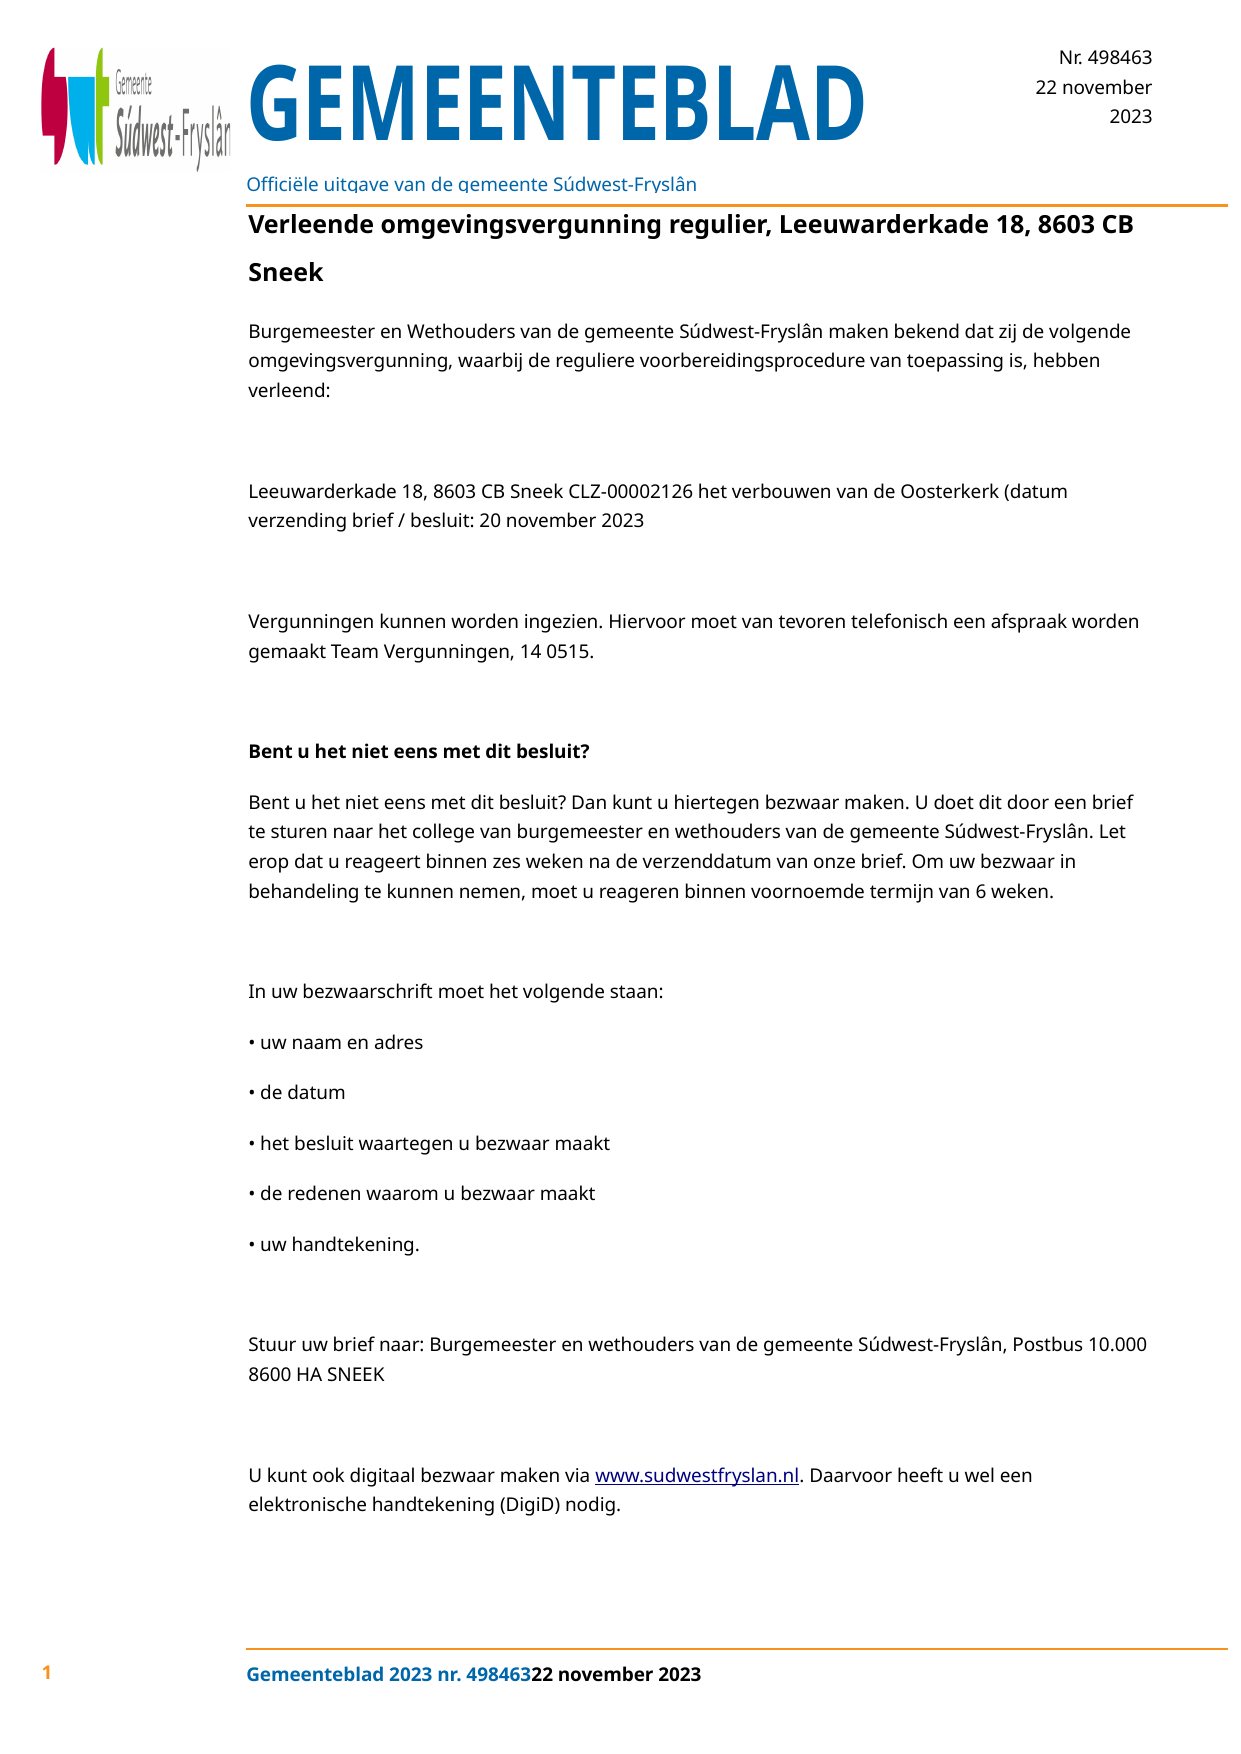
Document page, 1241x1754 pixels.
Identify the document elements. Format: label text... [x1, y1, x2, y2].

text U kunt ook digitaal bezwaar maken via www.sudwestfryslan.nl. Daarvoor heeft u wel een elektronische handtekening (DigiD) nodig. [248, 1462, 1152, 1517]
text Verleende omgevingsvergunning regulier, Leeuwarderkade 18, 8603 CB Sneek [248, 207, 1152, 288]
text • de redenen waarom u bezwaar maakt [248, 1180, 1152, 1206]
text • uw naam en adres [248, 1029, 1152, 1055]
text In uw bezwaarschrift moet het volgende staan: [248, 979, 1152, 1004]
text Vergunningen kunnen worden ingezien. Hiervoor moet van tevoren telefonisch een afspraak worden gemaakt Team Vergunningen, 14 0515. [248, 608, 1152, 664]
picture [41, 47, 231, 172]
text Stuur uw brief naar: Burgemeester en wethouders van de gemeente Súdwest-Fryslân, Postbus 10.000 8600 HA SNEEK [248, 1332, 1152, 1387]
text • het besluit waartegen u bezwaar maakt [248, 1130, 1152, 1156]
text Bent u het niet eens met dit besluit? Dan kunt u hiertegen bezwaar maken. U doet dit door een brief te sturen naar het college van burgemeester en wethouders van de gemeente Súdwest-Fryslân. Let erop dat u reageert binnen zes weken na de verzenddatum van onze brief. Om uw bezwaar in behandeling te kunnen nemen, moet u reageren binnen voornoemde termijn van 6 weken. [248, 789, 1152, 904]
text • de datum [248, 1079, 1152, 1105]
text • uw handtekening. [248, 1231, 1152, 1257]
text Bent u het niet eens met dit besluit? [248, 739, 1152, 764]
text Burgemeester en Wethouders van de gemeente Súdwest-Fryslân maken bekend dat zij de volgende omgevingsvergunning, waarbij de reguliere voorbereidingsprocedure van toepassing is, hebben verleend: [248, 318, 1152, 403]
text Leeuwarderkade 18, 8603 CB Sneek CLZ-00002126 het verbouwen van de Oosterkerk (datum verzending brief / besluit: 20 november 2023 [248, 478, 1152, 533]
